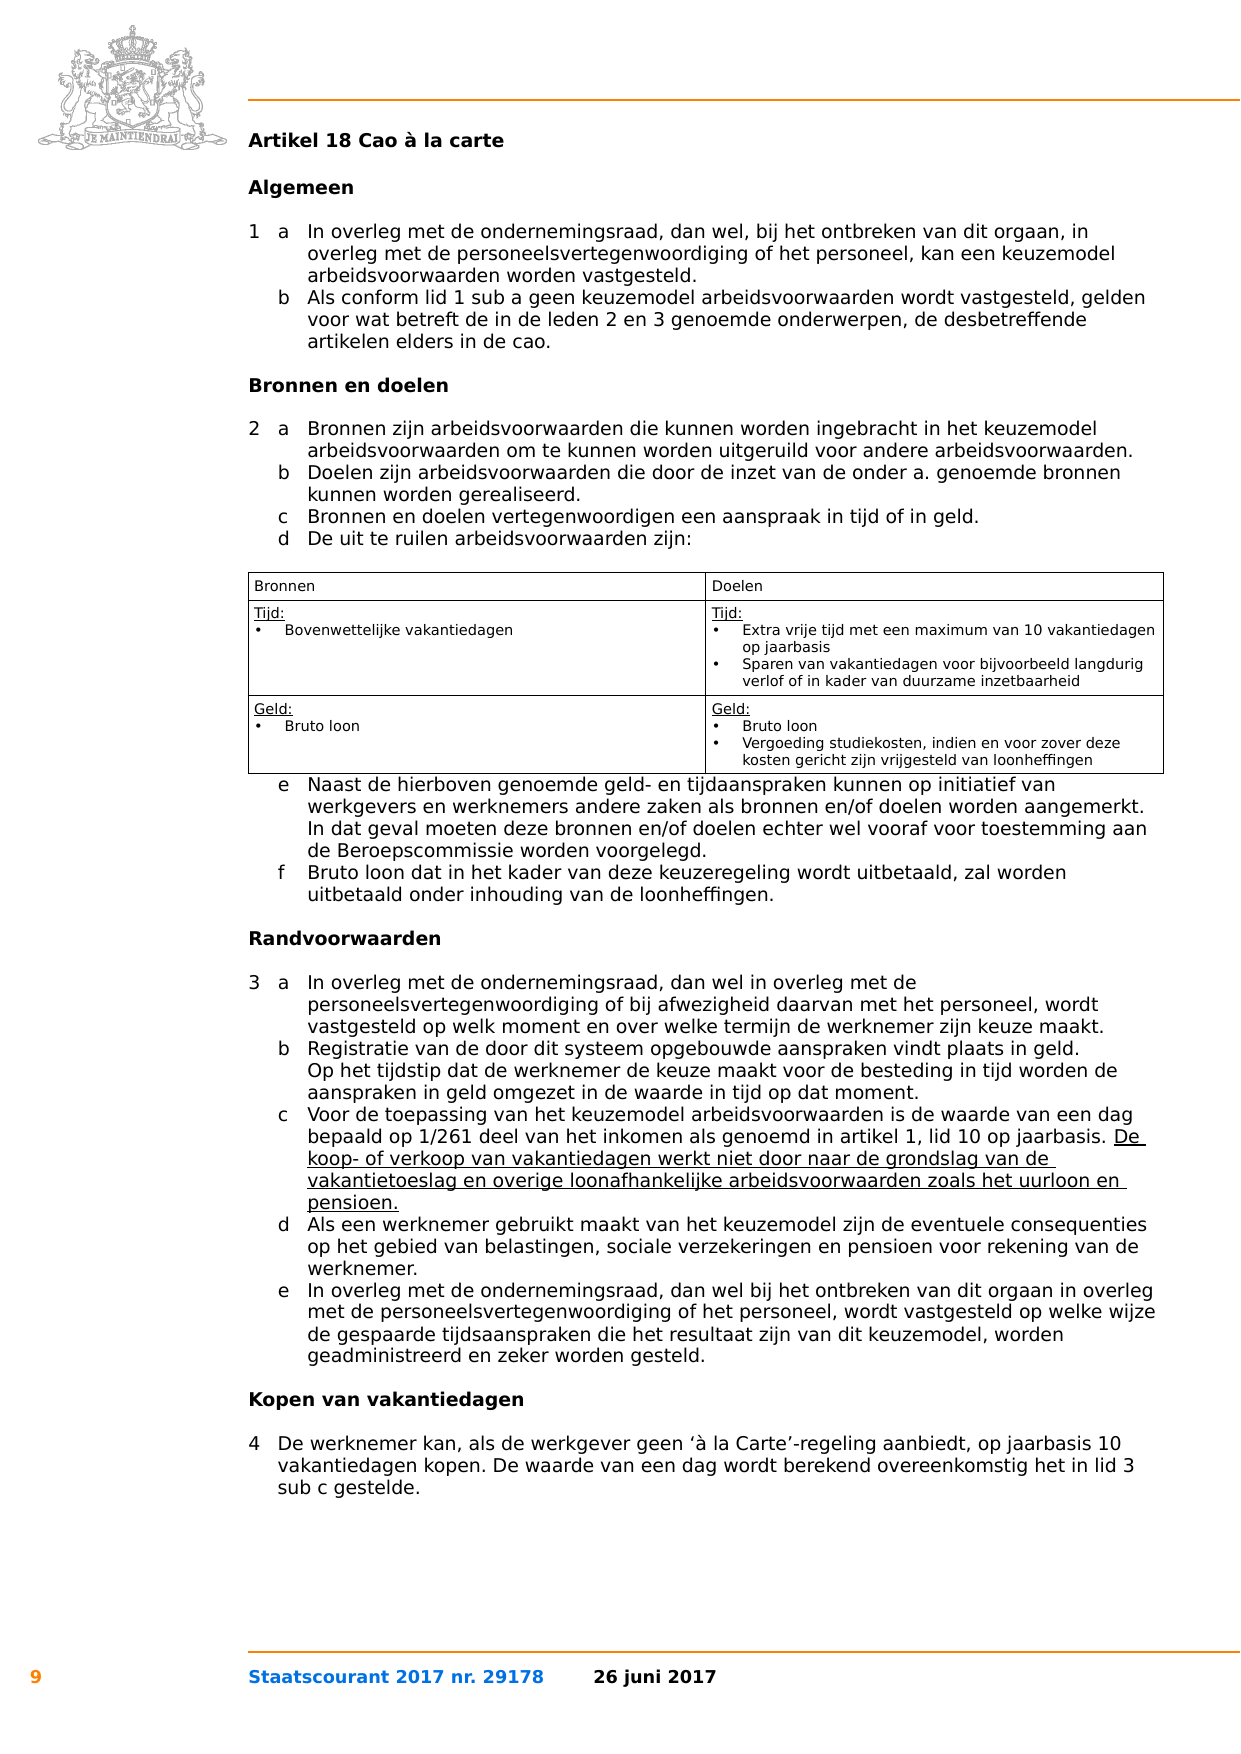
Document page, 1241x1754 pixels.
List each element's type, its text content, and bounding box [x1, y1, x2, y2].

text 4 De werknemer kan, als de werkgever geen ‘à la Carte’-regeling aanbiedt, op jaarbasis 10 vakantiedagen kopen. De waarde van een dag wordt berekend overeenkomstig het in lid 3 sub c gestelde. [248, 1433, 1163, 1499]
table_cell Bruto loon [279, 718, 705, 734]
text 2 a Bronnen zijn arbeidsvoorwaarden die kunnen worden ingebracht in het keuzemodel arbeidsvoorwaarden om te kunnen worden uitgeruild voor andere arbeidsvoorwaarden. [248, 418, 1163, 462]
text b Doelen zijn arbeidsvoorwaarden die door de inzet van de onder a. genoemde bronnen kunnen worden gerealiseerd. [278, 462, 1163, 506]
table_cell Bruto loon [736, 718, 1163, 734]
table_cell • [706, 735, 736, 773]
text b Als conform lid 1 sub a geen keuzemodel arbeidsvoorwaarden wordt vastgesteld, gelden voor wat betreft de in de leden 2 en 3 genoemde onderwerpen, de desbetreffende artikelen elders in de cao. [278, 287, 1163, 353]
table_cell [279, 656, 705, 695]
subtitle Bronnen en doelen [248, 374, 1163, 396]
table_cell Tijd: [706, 601, 1163, 622]
text d Als een werknemer gebruikt maakt van het keuzemodel zijn de eventuele consequenties op het gebied van belastingen, sociale verzekeringen en pensioen voor rekening van de werknemer. [278, 1213, 1163, 1279]
table_cell Tijd: [249, 601, 705, 622]
text Op het tijdstip dat de werknemer de keuze maakt voor de besteding in tijd worden de aanspraken in geld omgezet in de waarde in tijd op dat moment. [307, 1060, 1163, 1104]
table_cell Sparen van vakantiedagen voor bijvoorbeeld langdurig verlof of in kader van duurzame inzetbaarheid [736, 656, 1163, 695]
text f Bruto loon dat in het kader van deze keuzeregeling wordt uitbetaald, zal worden uitbetaald onder inhouding van de loonheffingen. [278, 862, 1163, 906]
text e Naast de hierboven genoemde geld- en tijdaanspraken kunnen op initiatief van werkgevers en werknemers andere zaken als bronnen en/of doelen worden aangemerkt. In dat geval moeten deze bronnen en/of doelen echter wel vooraf voor toestemming aan de Beroepscommissie worden voorgelegd. [278, 774, 1163, 862]
table_cell Extra vrije tijd met een maximum van 10 vakantiedagen op jaarbasis [736, 622, 1163, 656]
text 1 a In overleg met de ondernemingsraad, dan wel, bij het ontbreken van dit orgaan, in overleg met de personeelsvertegenwoordiging of het personeel, kan een keuzemodel arbeidsvoorwaarden worden vastgesteld. [248, 221, 1163, 287]
table_cell Geld: [249, 696, 705, 717]
table_cell [249, 735, 278, 773]
table_cell Vergoeding studiekosten, indien en voor zover deze kosten gericht zijn vrijgesteld van loonheffingen [736, 735, 1163, 773]
subtitle Artikel 18 Cao à la carte [248, 130, 1163, 152]
text b Registratie van de door dit systeem opgebouwde aanspraken vindt plaats in geld. [278, 1038, 1163, 1060]
picture [38, 25, 227, 150]
table_header Bronnen [249, 573, 705, 599]
table_cell [249, 656, 278, 695]
table_cell • [706, 718, 736, 734]
subtitle Algemeen [248, 177, 1163, 199]
table_cell • [249, 622, 278, 656]
text d De uit te ruilen arbeidsvoorwaarden zijn: [278, 528, 1163, 550]
subtitle Kopen van vakantiedagen [248, 1389, 1163, 1411]
table_cell [279, 735, 705, 773]
table_cell Bovenwettelijke vakantiedagen [279, 622, 705, 656]
subtitle Randvoorwaarden [248, 928, 1163, 950]
table_cell Geld: [706, 696, 1163, 717]
text e In overleg met de ondernemingsraad, dan wel bij het ontbreken van dit orgaan in overleg met de personeelsvertegenwoordiging of het personeel, wordt vastgesteld op welke wijze de gespaarde tijdsaanspraken die het resultaat zijn van dit keuzemodel, worden geadministreerd en zeker worden gesteld. [278, 1279, 1163, 1367]
text 3 a In overleg met de ondernemingsraad, dan wel in overleg met de personeelsvertegenwoordiging of bij afwezigheid daarvan met het personeel, wordt vastgesteld op welk moment en over welke termijn de werknemer zijn keuze maakt. [248, 972, 1163, 1038]
table_header Doelen [706, 573, 1163, 599]
table_cell • [706, 622, 736, 656]
text c Bronnen en doelen vertegenwoordigen een aanspraak in tijd of in geld. [278, 506, 1163, 528]
text c Voor de toepassing van het keuzemodel arbeidsvoorwaarden is de waarde van een dag bepaald op 1/261 deel van het inkomen als genoemd in artikel 1, lid 10 op jaarbasis. De koop- of verkoop van vakantiedagen werkt niet door naar de grondslag van de vakantietoeslag en overige loonafhankelijke arbeidsvoorwaarden zoals het uurloon en pensioen. [278, 1104, 1163, 1213]
table_cell • [706, 656, 736, 695]
table_cell • [249, 718, 278, 734]
